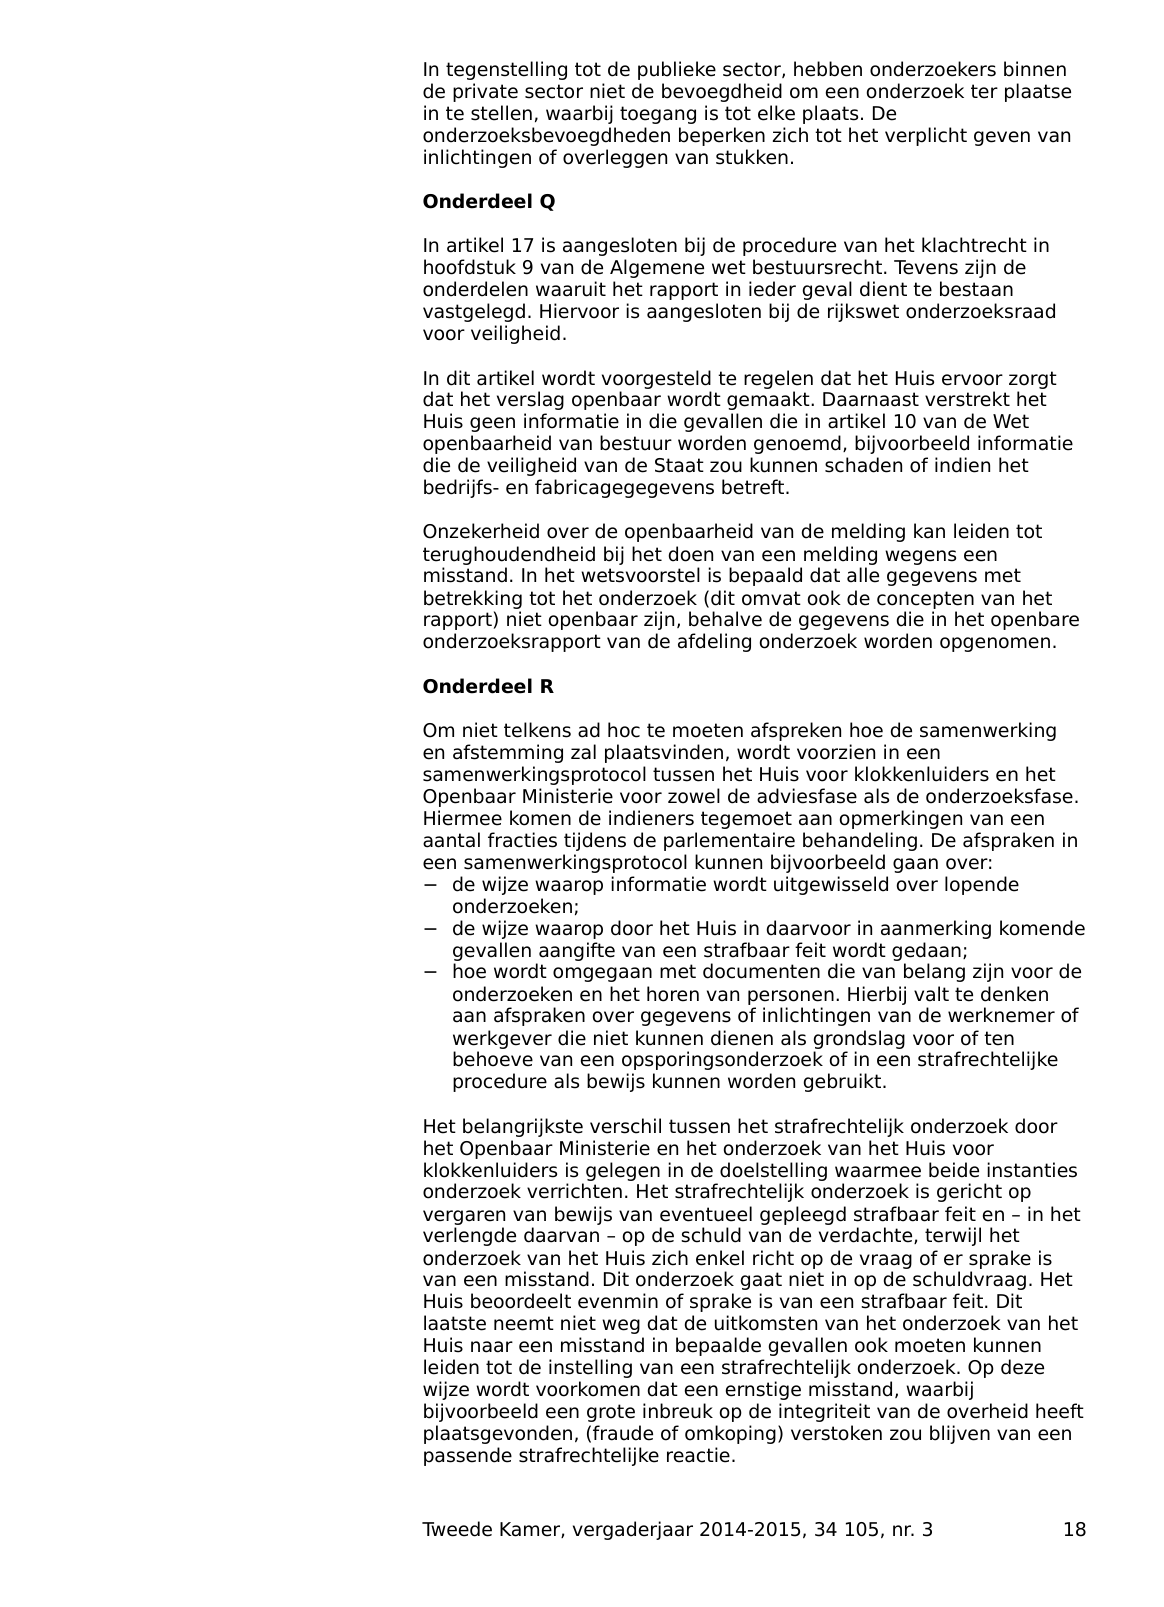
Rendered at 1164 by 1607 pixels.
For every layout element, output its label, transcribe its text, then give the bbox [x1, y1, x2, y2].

subtitle Onderdeel Q [422, 191, 1087, 213]
text Om niet telkens ad hoc te moeten afspreken hoe de samenwerking en afstemming zal plaatsvinden, wordt voorzien in een samenwerkingsprotocol tussen het Huis voor klokkenluiders en het Openbaar Ministerie voor zowel de adviesfase als de onderzoeksfase. Hiermee komen de indieners tegemoet aan opmerkingen van een aantal fracties tijdens de parlementaire behandeling. De afspraken in een samenwerkingsprotocol kunnen bijvoorbeeld gaan over: [422, 720, 1087, 873]
text In tegenstelling tot de publieke sector, hebben onderzoekers binnen de private sector niet de bevoegdheid om een onderzoek ter plaatse in te stellen, waarbij toegang is tot elke plaats. De onderzoeksbevoegdheden beperken zich tot het verplicht geven van inlichtingen of overleggen van stukken. [422, 59, 1087, 169]
text Het belangrijkste verschil tussen het strafrechtelijk onderzoek door het Openbaar Ministerie en het onderzoek van het Huis voor klokkenluiders is gelegen in de doelstelling waarmee beide instanties onderzoek verrichten. Het strafrechtelijk onderzoek is gericht op vergaren van bewijs van eventueel gepleegd strafbaar feit en – in het verlengde daarvan – op de schuld van de verdachte, terwijl het onderzoek van het Huis zich enkel richt op de vraag of er sprake is van een misstand. Dit onderzoek gaat niet in op de schuldvraag. Het Huis beoordeelt evenmin of sprake is van een strafbaar feit. Dit laatste neemt niet weg dat de uitkomsten van het onderzoek van het Huis naar een misstand in bepaalde gevallen ook moeten kunnen leiden tot de instelling van een strafrechtelijk onderzoek. Op deze wijze wordt voorkomen dat een ernstige misstand, waarbij bijvoorbeeld een grote inbreuk op de integriteit van de overheid heeft plaatsgevonden, (fraude of omkoping) verstoken zou blijven van een passende strafrechtelijke reactie. [422, 1116, 1087, 1467]
text − hoe wordt omgegaan met documenten die van belang zijn voor de onderzoeken en het horen van personen. Hierbij valt te denken aan afspraken over gegevens of inlichtingen van de werknemer of werkgever die niet kunnen dienen als grondslag voor of ten behoeve van een opsporingsonderzoek of in een strafrechtelijke procedure als bewijs kunnen worden gebruikt. [422, 961, 1087, 1093]
text − de wijze waarop door het Huis in daarvoor in aanmerking komende gevallen aangifte van een strafbaar feit wordt gedaan; [422, 917, 1087, 961]
text In artikel 17 is aangesloten bij de procedure van het klachtrecht in hoofdstuk 9 van de Algemene wet bestuursrecht. Tevens zijn de onderdelen waaruit het rapport in ieder geval dient te bestaan vastgelegd. Hiervoor is aangesloten bij de rijkswet onderzoeksraad voor veiligheid. [422, 235, 1087, 345]
text Onzekerheid over de openbaarheid van de melding kan leiden tot terughoudendheid bij het doen van een melding wegens een misstand. In het wetsvoorstel is bepaald dat alle gegevens met betrekking tot het onderzoek (dit omvat ook de concepten van het rapport) niet openbaar zijn, behalve de gegevens die in het openbare onderzoeksrapport van de afdeling onderzoek worden opgenomen. [422, 521, 1087, 653]
subtitle Onderdeel R [422, 676, 1087, 697]
text In dit artikel wordt voorgesteld te regelen dat het Huis ervoor zorgt dat het verslag openbaar wordt gemaakt. Daarnaast verstrekt het Huis geen informatie in die gevallen die in artikel 10 van de Wet openbaarheid van bestuur worden genoemd, bijvoorbeeld informatie die de veiligheid van de Staat zou kunnen schaden of indien het bedrijfs- en fabricagegegevens betreft. [422, 367, 1087, 499]
text − de wijze waarop informatie wordt uitgewisseld over lopende onderzoeken; [422, 873, 1087, 917]
